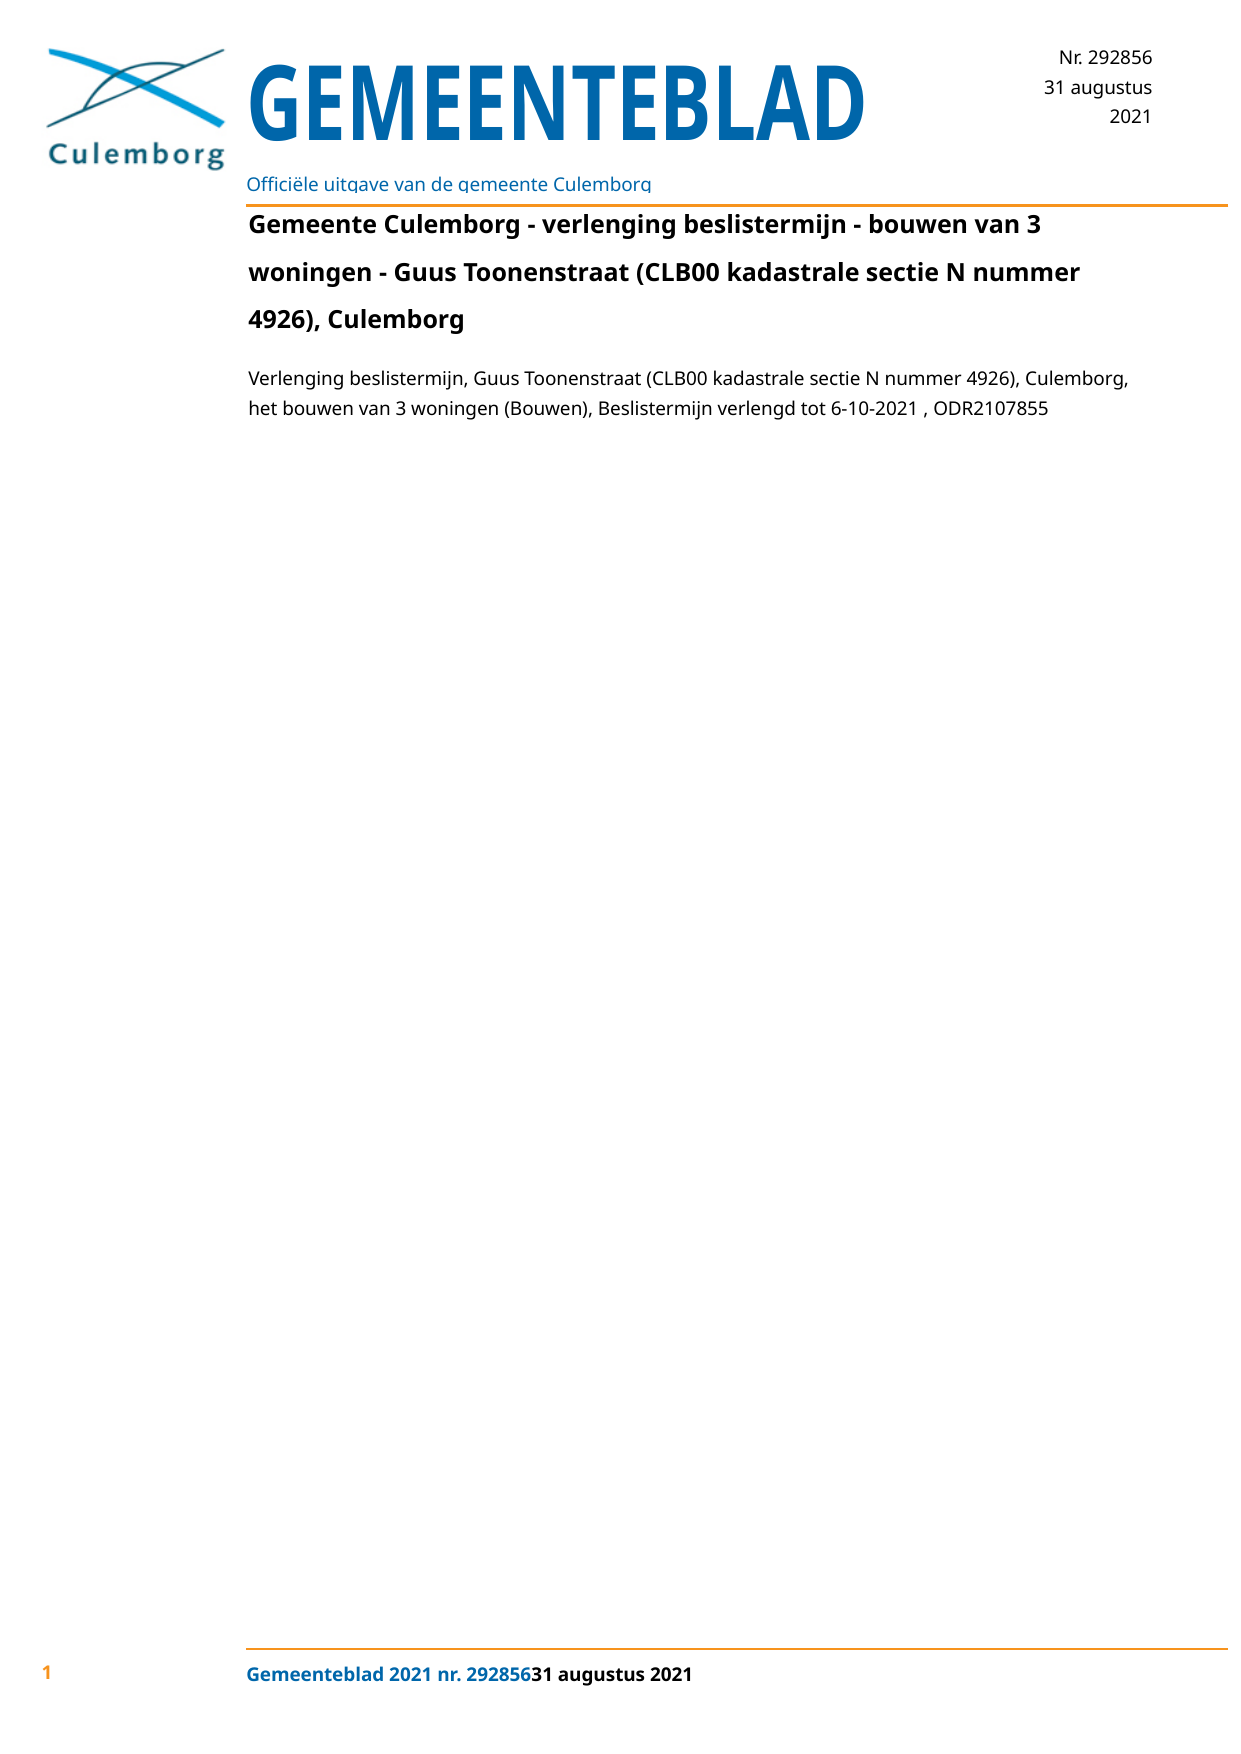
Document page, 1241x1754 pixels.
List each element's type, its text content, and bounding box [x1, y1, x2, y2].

text Gemeente Culemborg - verlenging beslistermijn - bouwen van 3 woningen - Guus Toonenstraat (CLB00 kadastrale sectie N nummer 4926), Culemborg [248, 207, 1152, 336]
picture [41, 47, 231, 172]
text Verlenging beslistermijn, Guus Toonenstraat (CLB00 kadastrale sectie N nummer 4926), Culemborg, het bouwen van 3 woningen (Bouwen), Beslistermijn verlengd tot 6-10-2021 , ODR2107855 [248, 366, 1152, 421]
